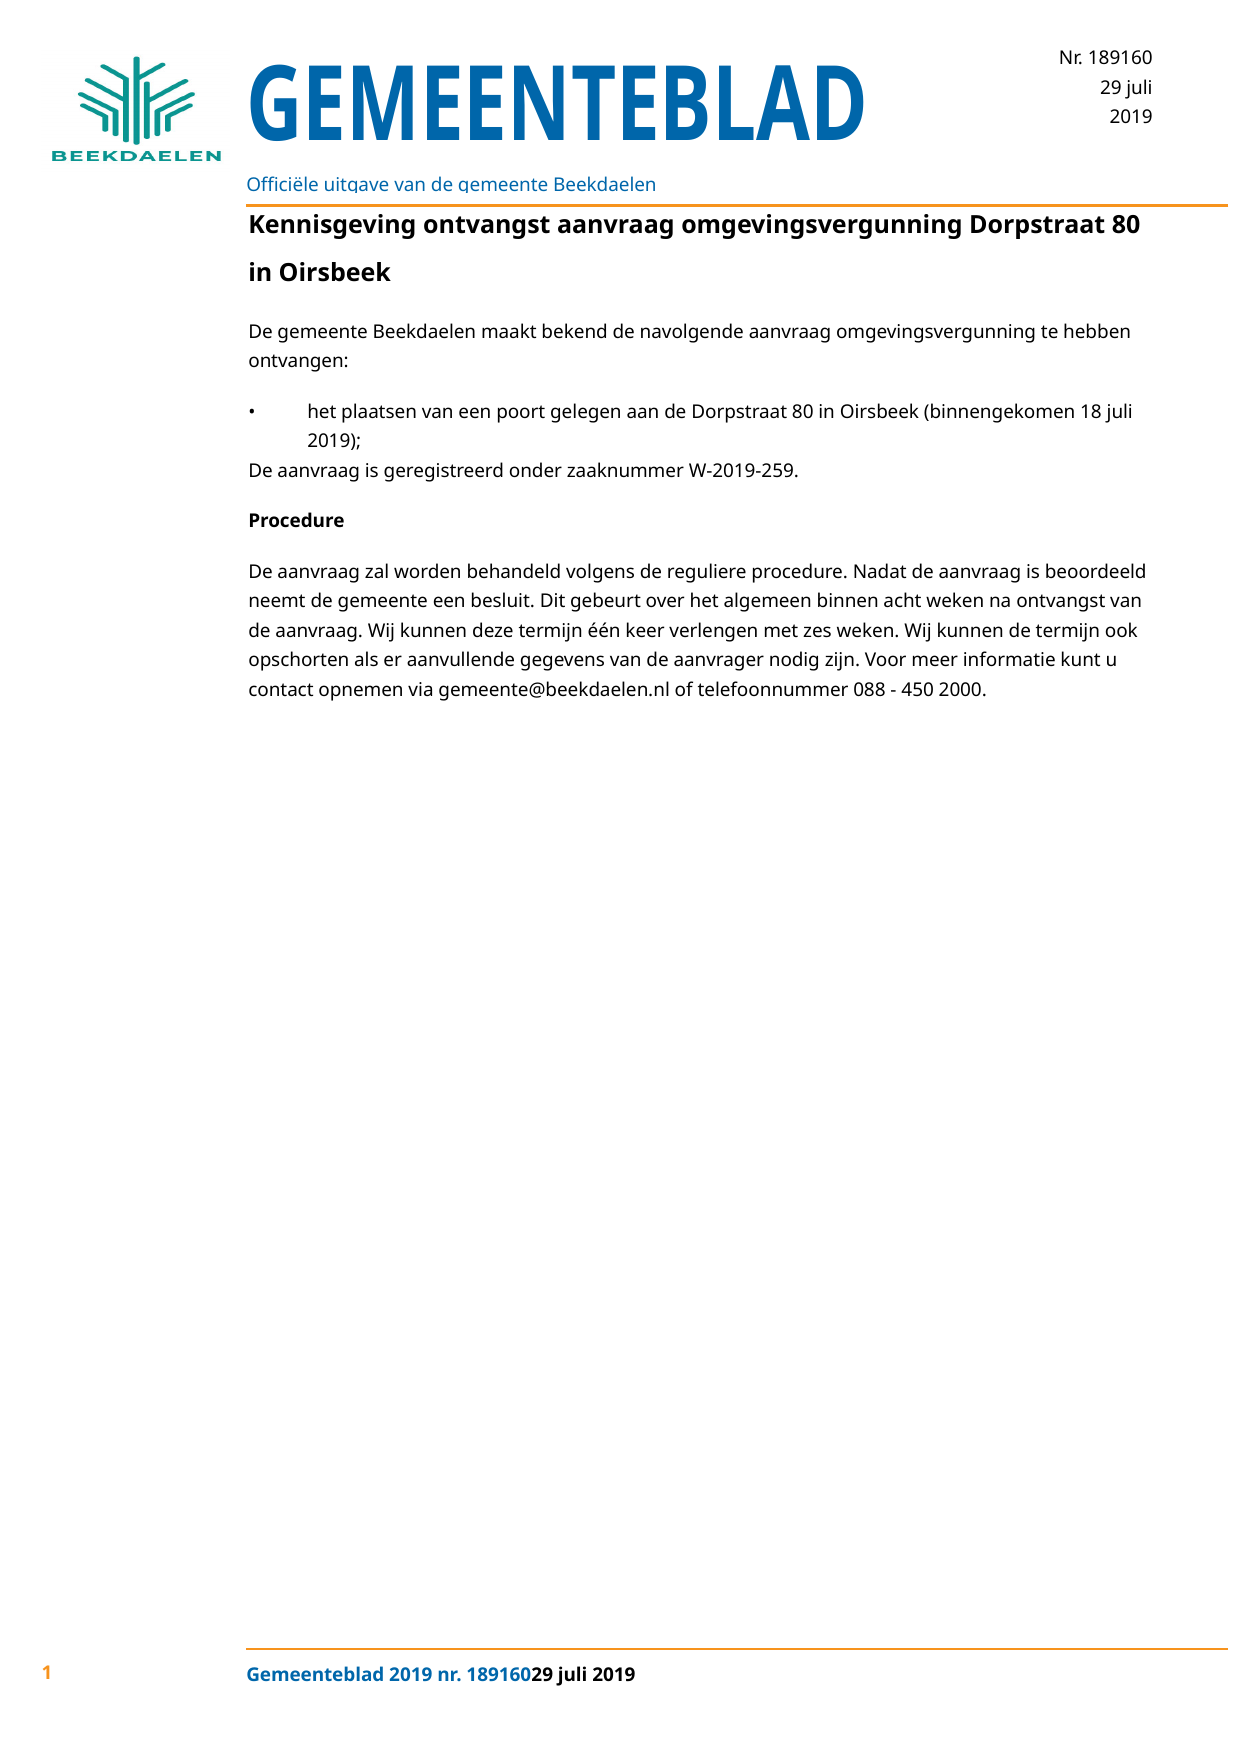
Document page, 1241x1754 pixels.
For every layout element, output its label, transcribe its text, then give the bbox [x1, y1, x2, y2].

text Kennisgeving ontvangst aanvraag omgevingsvergunning Dorpstraat 80 in Oirsbeek [248, 207, 1152, 288]
text De aanvraag is geregistreerd onder zaaknummer W-2019-259. [248, 457, 1152, 483]
text Procedure [248, 507, 1152, 533]
text De aanvraag zal worden behandeld volgens de reguliere procedure. Nadat de aanvraag is beoordeeld neemt de gemeente een besluit. Dit gebeurt over het algemeen binnen acht weken na ontvangst van de aanvraag. Wij kunnen deze termijn één keer verlengen met zes weken. Wij kunnen de termijn ook opschorten als er aanvullende gegevens van de aanvrager nodig zijn. Voor meer informatie kunt u contact opnemen via gemeente@beekdaelen.nl of telefoonnummer 088 - 450 2000. [248, 558, 1152, 702]
text De gemeente Beekdaelen maakt bekend de navolgende aanvraag omgevingsvergunning te hebben ontvangen: [248, 318, 1152, 373]
list het plaatsen van een poort gelegen aan de Dorpstraat 80 in Oirsbeek (binnengekomen 18 juli 2019); [248, 398, 1152, 453]
picture [41, 47, 231, 172]
